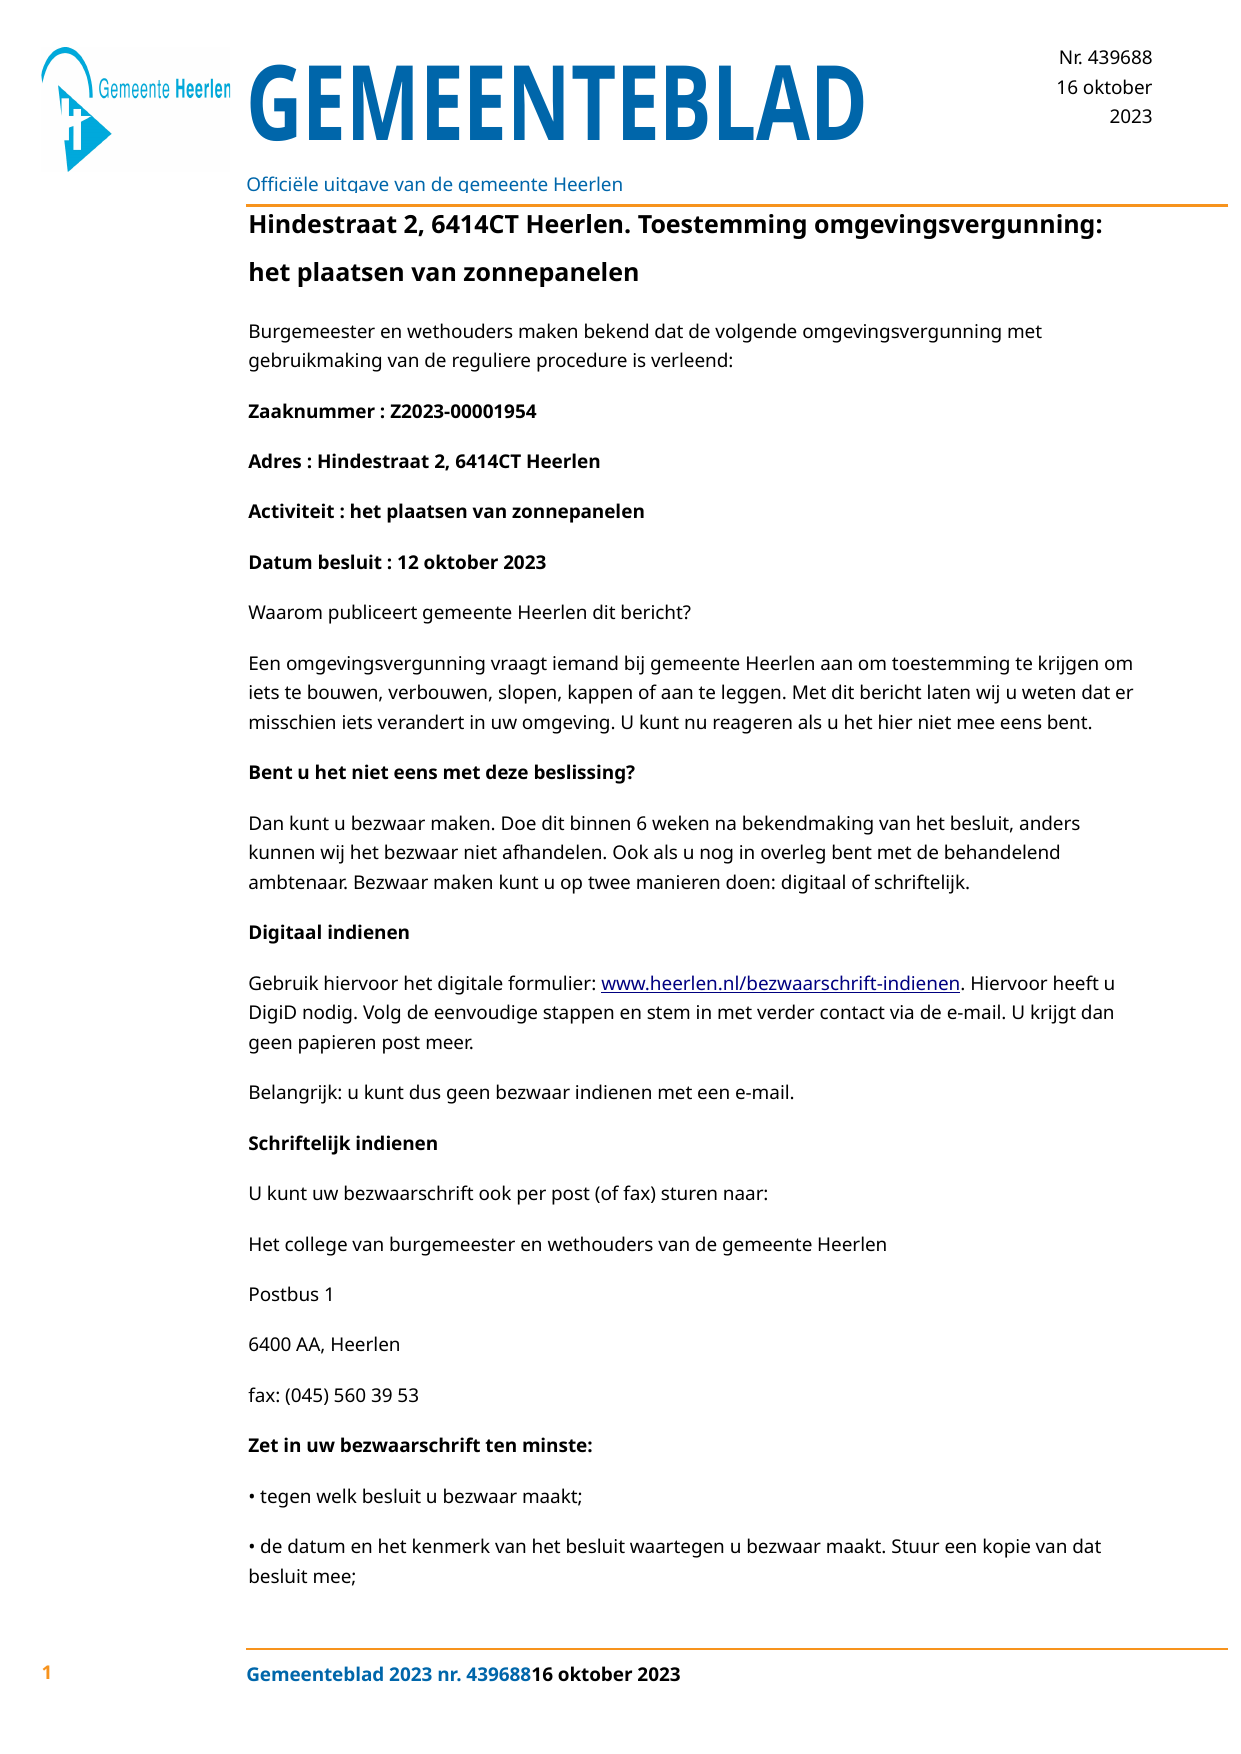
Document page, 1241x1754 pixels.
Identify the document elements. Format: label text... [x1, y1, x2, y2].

text Waarom publiceert gemeente Heerlen dit bericht? [248, 599, 1152, 625]
text Dan kunt u bezwaar maken. Doe dit binnen 6 weken na bekendmaking van het besluit, anders kunnen wij het bezwaar niet afhandelen. Ook als u nog in overleg bent met de behandelend ambtenaar. Bezwaar maken kunt u op twee manieren doen: digitaal of schriftelijk. [248, 810, 1152, 895]
text Activiteit : het plaatsen van zonnepanelen [248, 499, 1152, 524]
picture [41, 47, 231, 172]
text Postbus 1 [248, 1281, 1152, 1307]
text U kunt uw bezwaarschrift ook per post (of fax) sturen naar: [248, 1180, 1152, 1206]
text Burgemeester en wethouders maken bekend dat de volgende omgevingsvergunning met gebruikmaking van de reguliere procedure is verleend: [248, 318, 1152, 373]
text Zaaknummer : Z2023-00001954 [248, 398, 1152, 424]
text Schriftelijk indienen [248, 1130, 1152, 1156]
text Het college van burgemeester en wethouders van de gemeente Heerlen [248, 1231, 1152, 1257]
text 6400 AA, Heerlen [248, 1332, 1152, 1357]
text Bent u het niet eens met deze beslissing? [248, 759, 1152, 785]
picture [41, 47, 59, 70]
text fax: (045) 560 39 53 [248, 1382, 1152, 1408]
text • de datum en het kenmerk van het besluit waartegen u bezwaar maakt. Stuur een kopie van dat besluit mee; [248, 1533, 1152, 1589]
text Een omgevingsvergunning vraagt iemand bij gemeente Heerlen aan om toestemming te krijgen om iets te bouwen, verbouwen, slopen, kappen of aan te leggen. Met dit bericht laten wij u weten dat er misschien iets verandert in uw omgeving. U kunt nu reageren als u het hier niet mee eens bent. [248, 650, 1152, 735]
text Adres : Hindestraat 2, 6414CT Heerlen [248, 448, 1152, 474]
text Zet in uw bezwaarschrift ten minste: [248, 1432, 1152, 1458]
text Hindestraat 2, 6414CT Heerlen. Toestemming omgevingsvergunning: het plaatsen van zonnepanelen [248, 207, 1152, 288]
text Datum besluit : 12 oktober 2023 [248, 549, 1152, 575]
text Gebruik hiervoor het digitale formulier: www.heerlen.nl/bezwaarschrift-indienen. Hiervoor heeft u DigiD nodig. Volg de eenvoudige stappen en stem in met verder contact via de e-mail. U krijgt dan geen papieren post meer. [248, 970, 1152, 1055]
text • tegen welk besluit u bezwaar maakt; [248, 1483, 1152, 1509]
text Belangrijk: u kunt dus geen bezwaar indienen met een e-mail. [248, 1079, 1152, 1105]
text Digitaal indienen [248, 919, 1152, 945]
